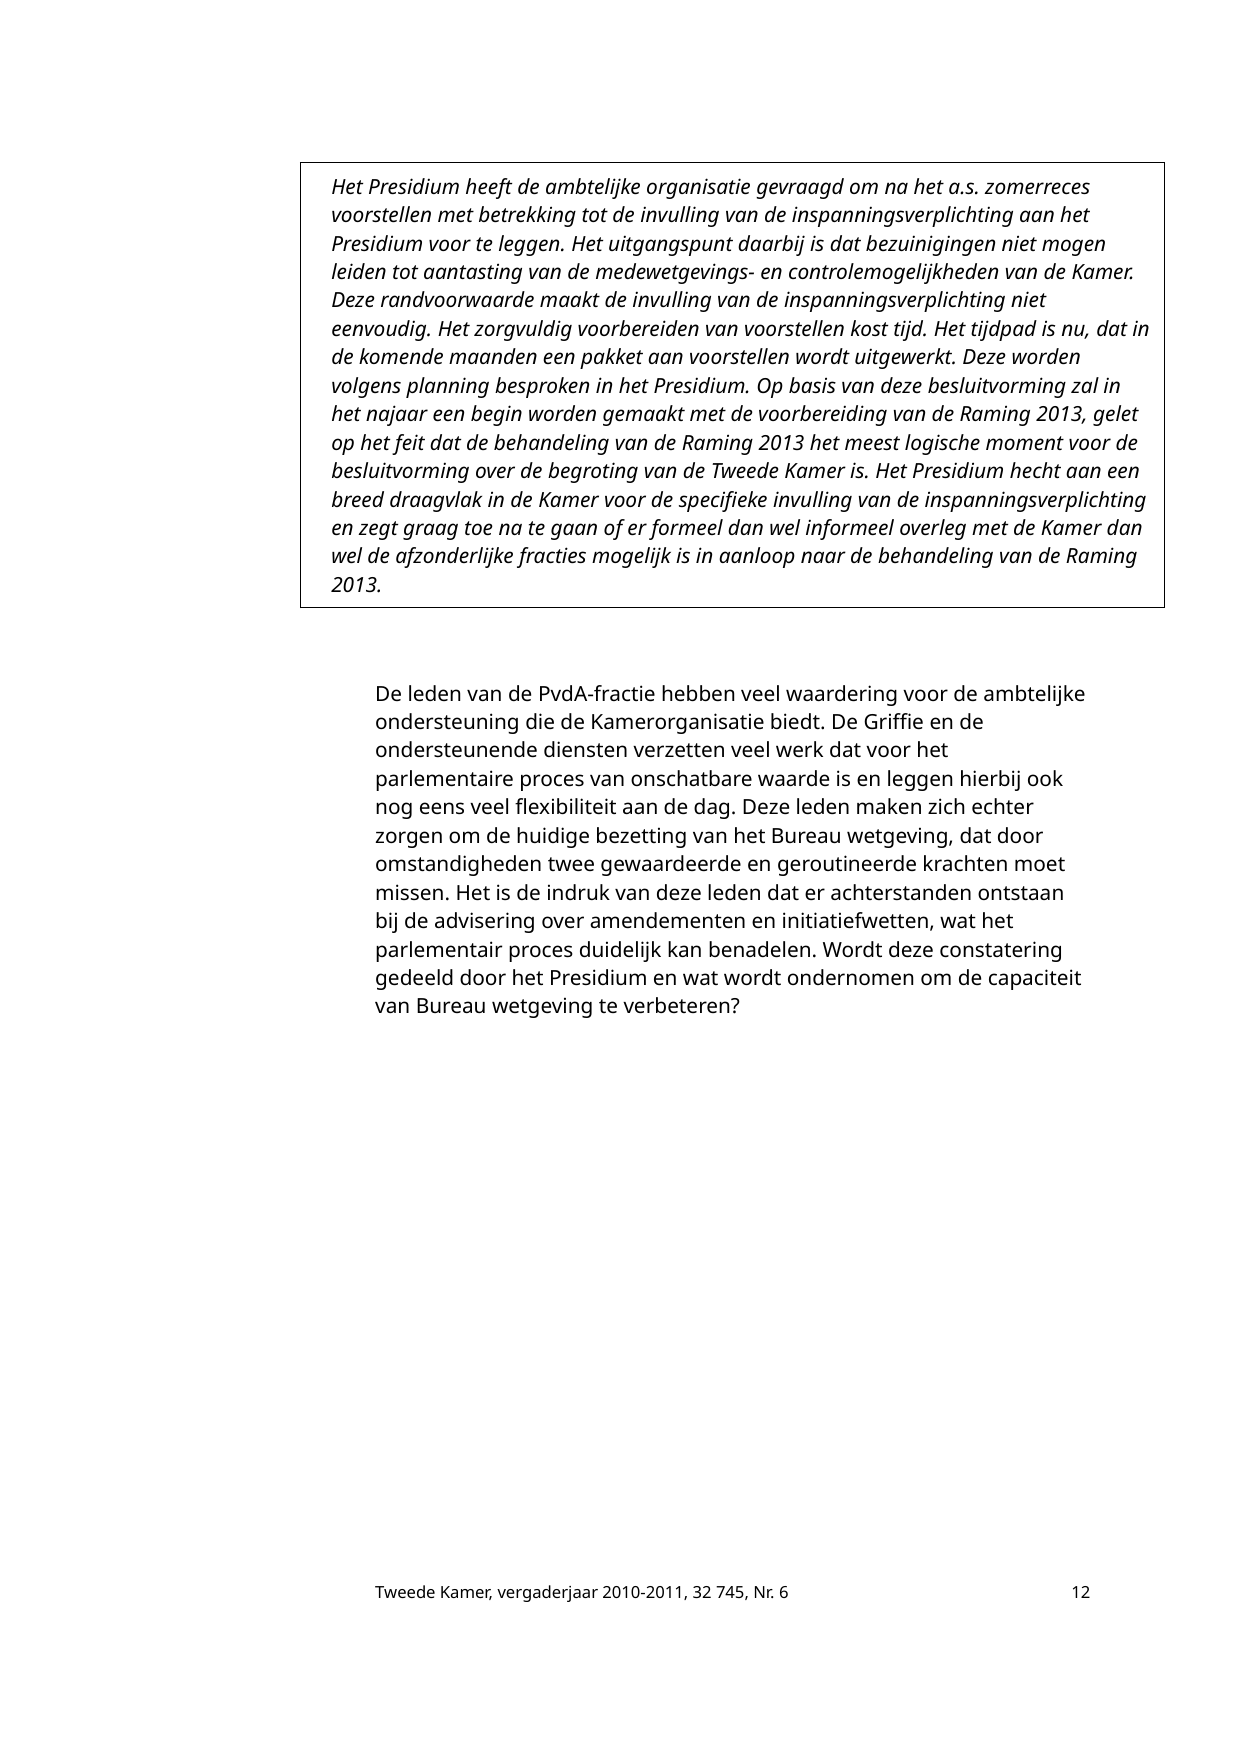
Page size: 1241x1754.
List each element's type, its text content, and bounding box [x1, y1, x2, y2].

text Het Presidium heeft de ambtelijke organisatie gevraagd om na het a.s. zomerreces voorstellen met betrekking tot de invulling van de inspanningsverplichting aan het Presidium voor te leggen. Het uitgangspunt daarbij is dat bezuinigingen niet mogen leiden tot aantasting van de medewetgevings- en controlemogelijkheden van de Kamer. Deze randvoorwaarde maakt de invulling van de inspanningsverplichting niet eenvoudig. Het zorgvuldig voorbereiden van voorstellen kost tijd. Het tijdpad is nu, dat in de komende maanden een pakket aan voorstellen wordt uitgewerkt. Deze worden volgens planning besproken in het Presidium. Op basis van deze besluitvorming zal in het najaar een begin worden gemaakt met de voorbereiding van de Raming 2013, gelet op het feit dat de behandeling van de Raming 2013 het meest logische moment voor de besluitvorming over de begroting van de Tweede Kamer is. Het Presidium hecht aan een breed draagvlak in de Kamer voor de specifieke invulling van de inspanningsverplichting en zegt graag toe na te gaan of er formeel dan wel informeel overleg met de Kamer dan wel de afzonderlijke fracties mogelijk is in aanloop naar de behandeling van de Raming 2013. [331, 172, 1155, 598]
text De leden van de PvdA-fractie hebben veel waardering voor de ambtelijke ondersteuning die de Kamerorganisatie biedt. De Griffie en de ondersteunende diensten verzetten veel werk dat voor het parlementaire proces van onschatbare waarde is en leggen hierbij ook nog eens veel flexibiliteit aan de dag. Deze leden maken zich echter zorgen om de huidige bezetting van het Bureau wetgeving, dat door omstandigheden twee gewaardeerde en geroutineerde krachten moet missen. Het is de indruk van deze leden dat er achterstanden ontstaan bij de advisering over amendementen en initiatiefwetten, wat het parlementair proces duidelijk kan benadelen. Wordt deze constatering gedeeld door het Presidium en wat wordt ondernomen om de capaciteit van Bureau wetgeving te verbeteren? [375, 679, 1090, 1020]
